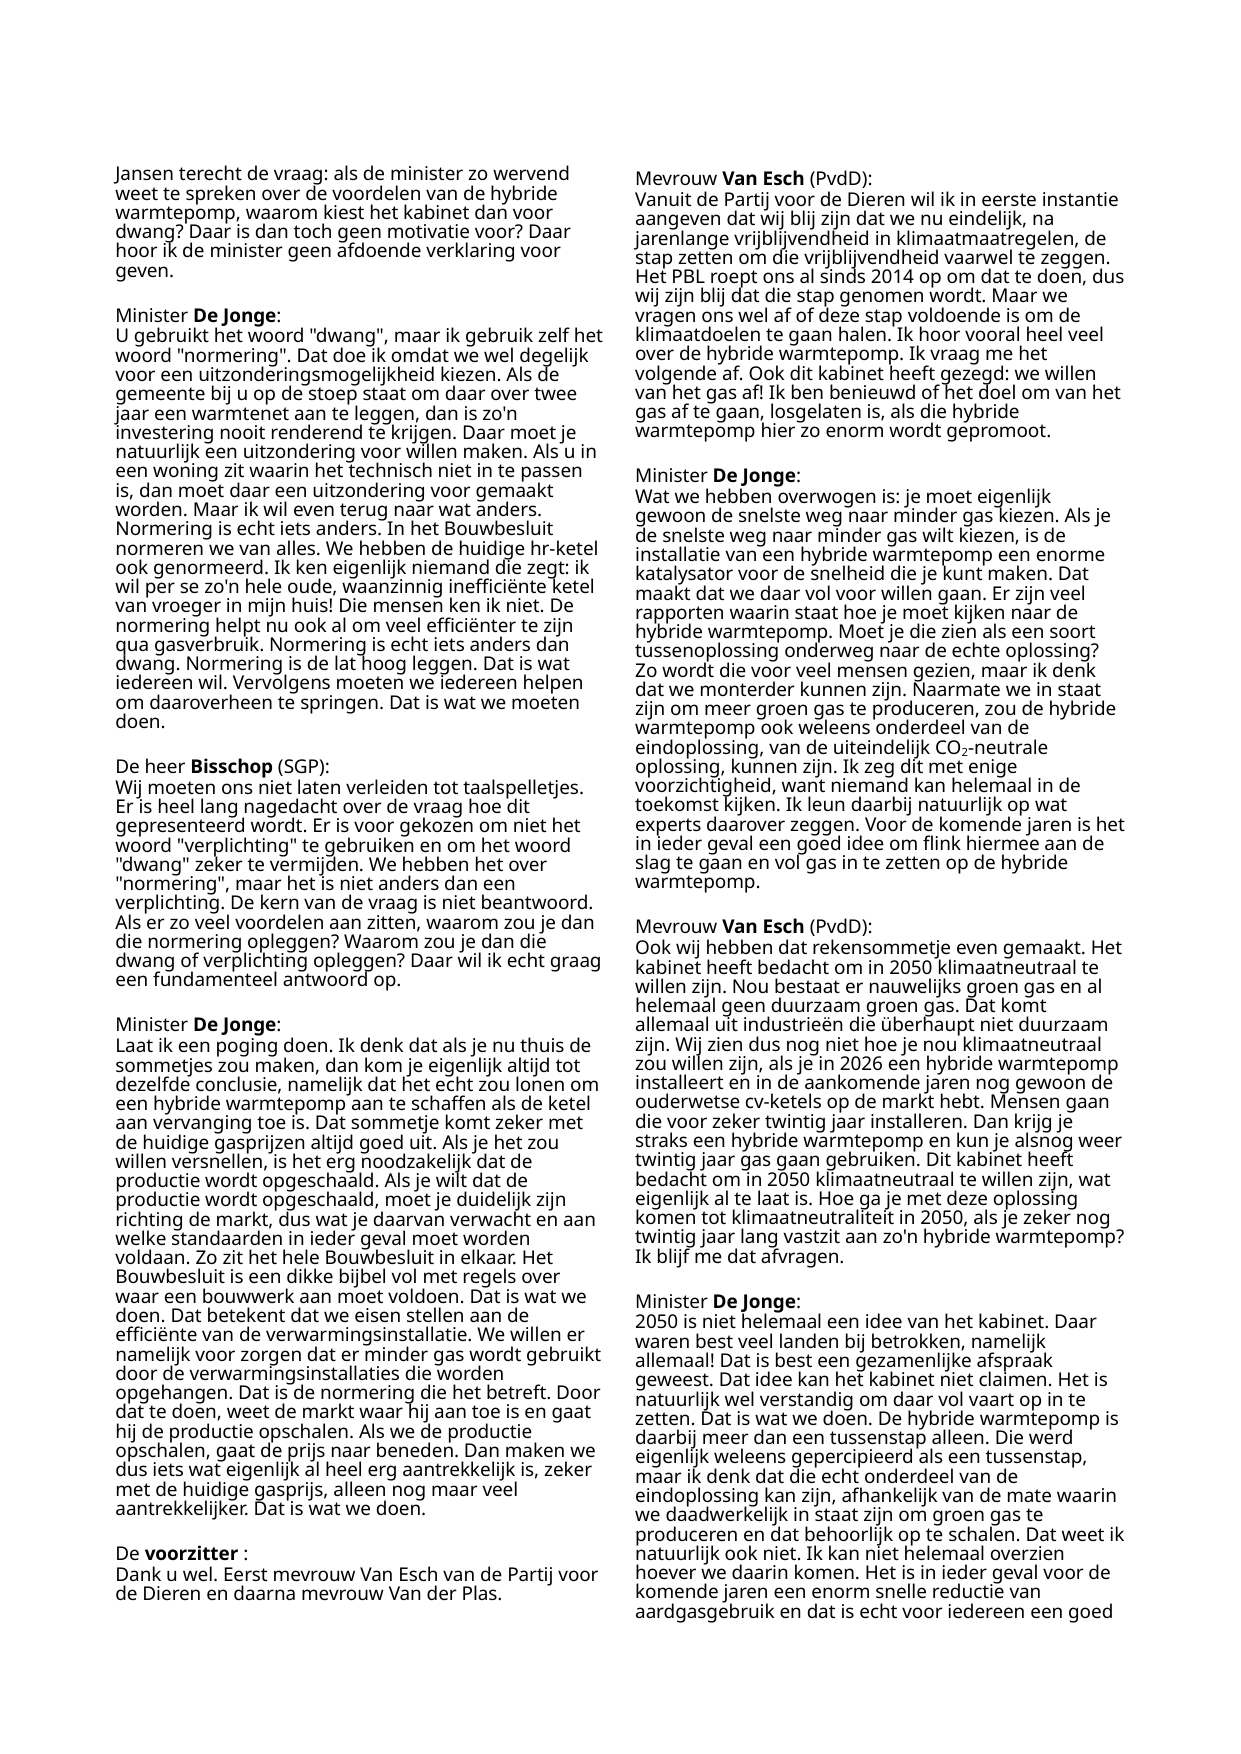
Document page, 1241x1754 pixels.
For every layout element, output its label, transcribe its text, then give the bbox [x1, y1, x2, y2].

text De heer Bisschop (SGP): [115, 753, 605, 779]
text Minister De Jonge: [635, 1288, 1125, 1313]
text Wat we hebben overwogen is: je moet eigenlijk gewoon de snelste weg naar minder gas kiezen. Als je de snelste weg naar minder gas wilt kiezen, is de installatie van een hybride warmtepomp een enorme katalysator voor de snelheid die je kunt maken. Dat maakt dat we daar vol voor willen gaan. Er zijn veel rapporten waarin staat hoe je moet kijken naar de hybride warmtepomp. Moet je die zien als een soort tussenoplossing onderweg naar de echte oplossing? Zo wordt die voor veel mensen gezien, maar ik denk dat we monterder kunnen zijn. Naarmate we in staat zijn om meer groen gas te produceren, zou de hybride warmtepomp ook weleens onderdeel van de eindoplossing, van de uiteindelijk CO2-neutrale oplossing, kunnen zijn. Ik zeg dit met enige voorzichtigheid, want niemand kan helemaal in de toekomst kijken. Ik leun daarbij natuurlijk op wat experts daarover zeggen. Voor de komende jaren is het in ieder geval een goed idee om flink hiermee aan de slag te gaan en vol gas in te zetten op de hybride warmtepomp. [635, 488, 1125, 893]
text Mevrouw Van Esch (PvdD): [635, 165, 1125, 191]
text Vanuit de Partij voor de Dieren wil ik in eerste instantie aangeven dat wij blij zijn dat we nu eindelijk, na jarenlange vrijblijvendheid in klimaatmaatregelen, de stap zetten om die vrijblijvendheid vaarwel te zeggen. Het PBL roept ons al sinds 2014 op om dat te doen, dus wij zijn blij dat die stap genomen wordt. Maar we vragen ons wel af of deze stap voldoende is om de klimaatdoelen te gaan halen. Ik hoor vooral heel veel over de hybride warmtepomp. Ik vraag me het volgende af. Ook dit kabinet heeft gezegd: we willen van het gas af! Ik ben benieuwd of het doel om van het gas af te gaan, losgelaten is, als die hybride warmtepomp hier zo enorm wordt gepromoot. [635, 191, 1125, 442]
text Ook wij hebben dat rekensommetje even gemaakt. Het kabinet heeft bedacht om in 2050 klimaatneutraal te willen zijn. Nou bestaat er nauwelijks groen gas en al helemaal geen duurzaam groen gas. Dat komt allemaal uit industrieën die überhaupt niet duurzaam zijn. Wij zien dus nog niet hoe je nou klimaatneutraal zou willen zijn, als je in 2026 een hybride warmtepomp installeert en in de aankomende jaren nog gewoon de ouderwetse cv-ketels op de markt hebt. Mensen gaan die voor zeker twintig jaar installeren. Dan krijg je straks een hybride warmtepomp en kun je alsnog weer twintig jaar gas gaan gebruiken. Dit kabinet heeft bedacht om in 2050 klimaatneutraal te willen zijn, wat eigenlijk al te laat is. Hoe ga je met deze oplossing komen tot klimaatneutraliteit in 2050, als je zeker nog twintig jaar lang vastzit aan zo'n hybride warmtepomp? Ik blijf me dat afvragen. [635, 939, 1125, 1267]
text Minister De Jonge: [115, 1012, 605, 1037]
text De voorzitter : [115, 1540, 605, 1566]
text Minister De Jonge: [635, 462, 1125, 488]
text Laat ik een poging doen. Ik denk dat als je nu thuis de sommetjes zou maken, dan kom je eigenlijk altijd tot dezelfde conclusie, namelijk dat het echt zou lonen om een hybride warmtepomp aan te schaffen als de ketel aan vervanging toe is. Dat sommetje komt zeker met de huidige gasprijzen altijd goed uit. Als je het zou willen versnellen, is het erg noodzakelijk dat de productie wordt opgeschaald. Als je wilt dat de productie wordt opgeschaald, moet je duidelijk zijn richting de markt, dus wat je daarvan verwacht en aan welke standaarden in ieder geval moet worden voldaan. Zo zit het hele Bouwbesluit in elkaar. Het Bouwbesluit is een dikke bijbel vol met regels over waar een bouwwerk aan moet voldoen. Dat is wat we doen. Dat betekent dat we eisen stellen aan de efficiënte van de verwarmingsinstallatie. We willen er namelijk voor zorgen dat er minder gas wordt gebruikt door de verwarmingsinstallaties die worden opgehangen. Dat is de normering die het betreft. Door dat te doen, weet de markt waar hij aan toe is en gaat hij de productie opschalen. Als we de productie opschalen, gaat de prijs naar beneden. Dan maken we dus iets wat eigenlijk al heel erg aantrekkelijk is, zeker met de huidige gasprijs, alleen nog maar veel aantrekkelijker. Dat is wat we doen. [115, 1037, 605, 1519]
text Minister De Jonge: [115, 302, 605, 327]
text Mevrouw Van Esch (PvdD): [635, 914, 1125, 939]
text U gebruikt het woord "dwang", maar ik gebruik zelf het woord "normering". Dat doe ik omdat we wel degelijk voor een uitzonderingsmogelijkheid kiezen. Als de gemeente bij u op de stoep staat om daar over twee jaar een warmtenet aan te leggen, dan is zo'n investering nooit renderend te krijgen. Daar moet je natuurlijk een uitzondering voor willen maken. Als u in een woning zit waarin het technisch niet in te passen is, dan moet daar een uitzondering voor gemaakt worden. Maar ik wil even terug naar wat anders. Normering is echt iets anders. In het Bouwbesluit normeren we van alles. We hebben de huidige hr-ketel ook genormeerd. Ik ken eigenlijk niemand die zegt: ik wil per se zo'n hele oude, waanzinnig inefficiënte ketel van vroeger in mijn huis! Die mensen ken ik niet. De normering helpt nu ook al om veel efficiënter te zijn qua gasverbruik. Normering is echt iets anders dan dwang. Normering is de lat hoog leggen. Dat is wat iedereen wil. Vervolgens moeten we iedereen helpen om daaroverheen te springen. Dat is wat we moeten doen. [115, 327, 605, 732]
text 2050 is niet helemaal een idee van het kabinet. Daar waren best veel landen bij betrokken, namelijk allemaal! Dat is best een gezamenlijke afspraak geweest. Dat idee kan het kabinet niet claimen. Het is natuurlijk wel verstandig om daar vol vaart op in te zetten. Dat is wat we doen. De hybride warmtepomp is daarbij meer dan een tussenstap alleen. Die werd eigenlijk weleens gepercipieerd als een tussenstap, maar ik denk dat die echt onderdeel van de eindoplossing kan zijn, afhankelijk van de mate waarin we daadwerkelijk in staat zijn om groen gas te produceren en dat behoorlijk op te schalen. Dat weet ik natuurlijk ook niet. Ik kan niet helemaal overzien hoever we daarin komen. Het is in ieder geval voor de komende jaren een enorm snelle reductie van aardgasgebruik en dat is echt voor iedereen een goed [635, 1313, 1125, 1622]
text Jansen terecht de vraag: als de minister zo wervend weet te spreken over de voordelen van de hybride warmtepomp, waarom kiest het kabinet dan voor dwang? Daar is dan toch geen motivatie voor? Daar hoor ik de minister geen afdoende verklaring voor geven. [115, 165, 605, 281]
text Dank u wel. Eerst mevrouw Van Esch van de Partij voor de Dieren en daarna mevrouw Van der Plas. [115, 1566, 605, 1604]
text Wij moeten ons niet laten verleiden tot taalspelletjes. Er is heel lang nagedacht over de vraag hoe dit gepresenteerd wordt. Er is voor gekozen om niet het woord "verplichting" te gebruiken en om het woord "dwang" zeker te vermijden. We hebben het over "normering", maar het is niet anders dan een verplichting. De kern van de vraag is niet beantwoord. Als er zo veel voordelen aan zitten, waarom zou je dan die normering opleggen? Waarom zou je dan die dwang of verplichting opleggen? Daar wil ik echt graag een fundamenteel antwoord op. [115, 779, 605, 991]
